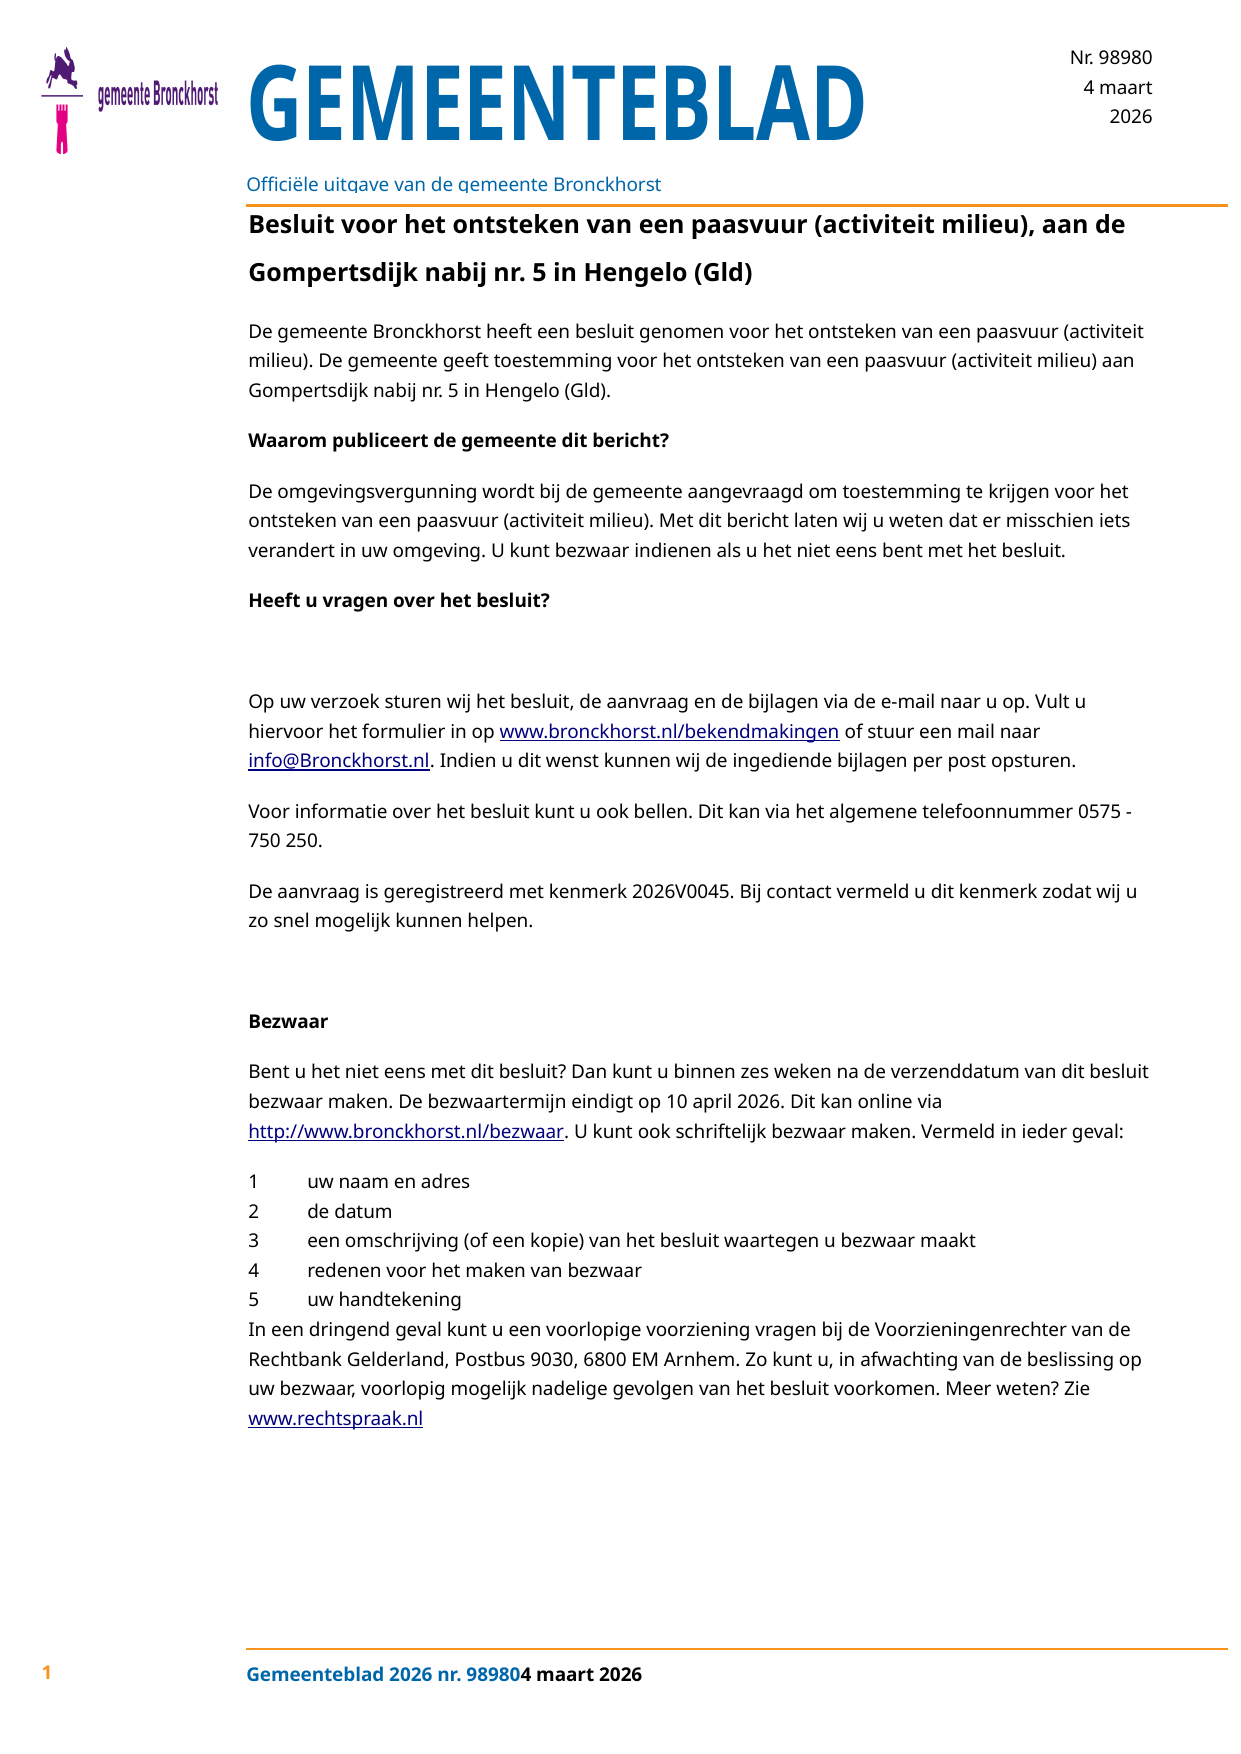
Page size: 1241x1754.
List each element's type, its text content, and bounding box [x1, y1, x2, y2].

text Besluit voor het ontsteken van een paasvuur (activiteit milieu), aan de Gompertsdijk nabij nr. 5 in Hengelo (Gld) [248, 207, 1152, 288]
text De gemeente Bronckhorst heeft een besluit genomen voor het ontsteken van een paasvuur (activiteit milieu). De gemeente geeft toestemming voor het ontsteken van een paasvuur (activiteit milieu) aan Gompertsdijk nabij nr. 5 in Hengelo (Gld). [248, 318, 1152, 403]
text Op uw verzoek sturen wij het besluit, de aanvraag en de bijlagen via de e-mail naar u op. Vult u hiervoor het formulier in op www.bronckhorst.nl/bekendmakingen of stuur een mail naar info@Bronckhorst.nl. Indien u dit wenst kunnen wij de ingediende bijlagen per post opsturen. [248, 688, 1152, 773]
text De aanvraag is geregistreerd met kenmerk 2026V0045. Bij contact vermeld u dit kenmerk zodat wij u zo snel mogelijk kunnen helpen. [248, 878, 1152, 933]
list uw handtekening [248, 1287, 1152, 1312]
list een omschrijving (of een kopie) van het besluit waartegen u bezwaar maakt [248, 1227, 1152, 1253]
text Bent u het niet eens met dit besluit? Dan kunt u binnen zes weken na de verzenddatum van dit besluit bezwaar maken. De bezwaartermijn eindigt op 10 april 2026. Dit kan online via http://www.bronckhorst.nl/bezwaar. U kunt ook schriftelijk bezwaar maken. Vermeld in ieder geval: [248, 1059, 1152, 1144]
text Heeft u vragen over het besluit? [248, 587, 1152, 613]
text De omgevingsvergunning wordt bij de gemeente aangevraagd om toestemming te krijgen voor het ontsteken van een paasvuur (activiteit milieu). Met dit bericht laten wij u weten dat er misschien iets verandert in uw omgeving. U kunt bezwaar indienen als u het niet eens bent met het besluit. [248, 478, 1152, 563]
text Bezwaar [248, 1008, 1152, 1034]
list uw naam en adres [248, 1168, 1152, 1194]
text Waarom publiceert de gemeente dit bericht? [248, 427, 1152, 453]
text In een dringend geval kunt u een voorlopige voorziening vragen bij de Voorzieningenrechter van de Rechtbank Gelderland, Postbus 9030, 6800 EM Arnhem. Zo kunt u, in afwachting van de beslissing op uw bezwaar, voorlopig mogelijk nadelige gevolgen van het besluit voorkomen. Meer weten? Zie www.rechtspraak.nl [248, 1316, 1152, 1431]
list redenen voor het maken van bezwaar [248, 1257, 1152, 1283]
picture [41, 47, 231, 172]
list de datum [248, 1198, 1152, 1224]
text Voor informatie over het besluit kunt u ook bellen. Dit kan via het algemene telefoonnummer 0575 - 750 250. [248, 798, 1152, 853]
